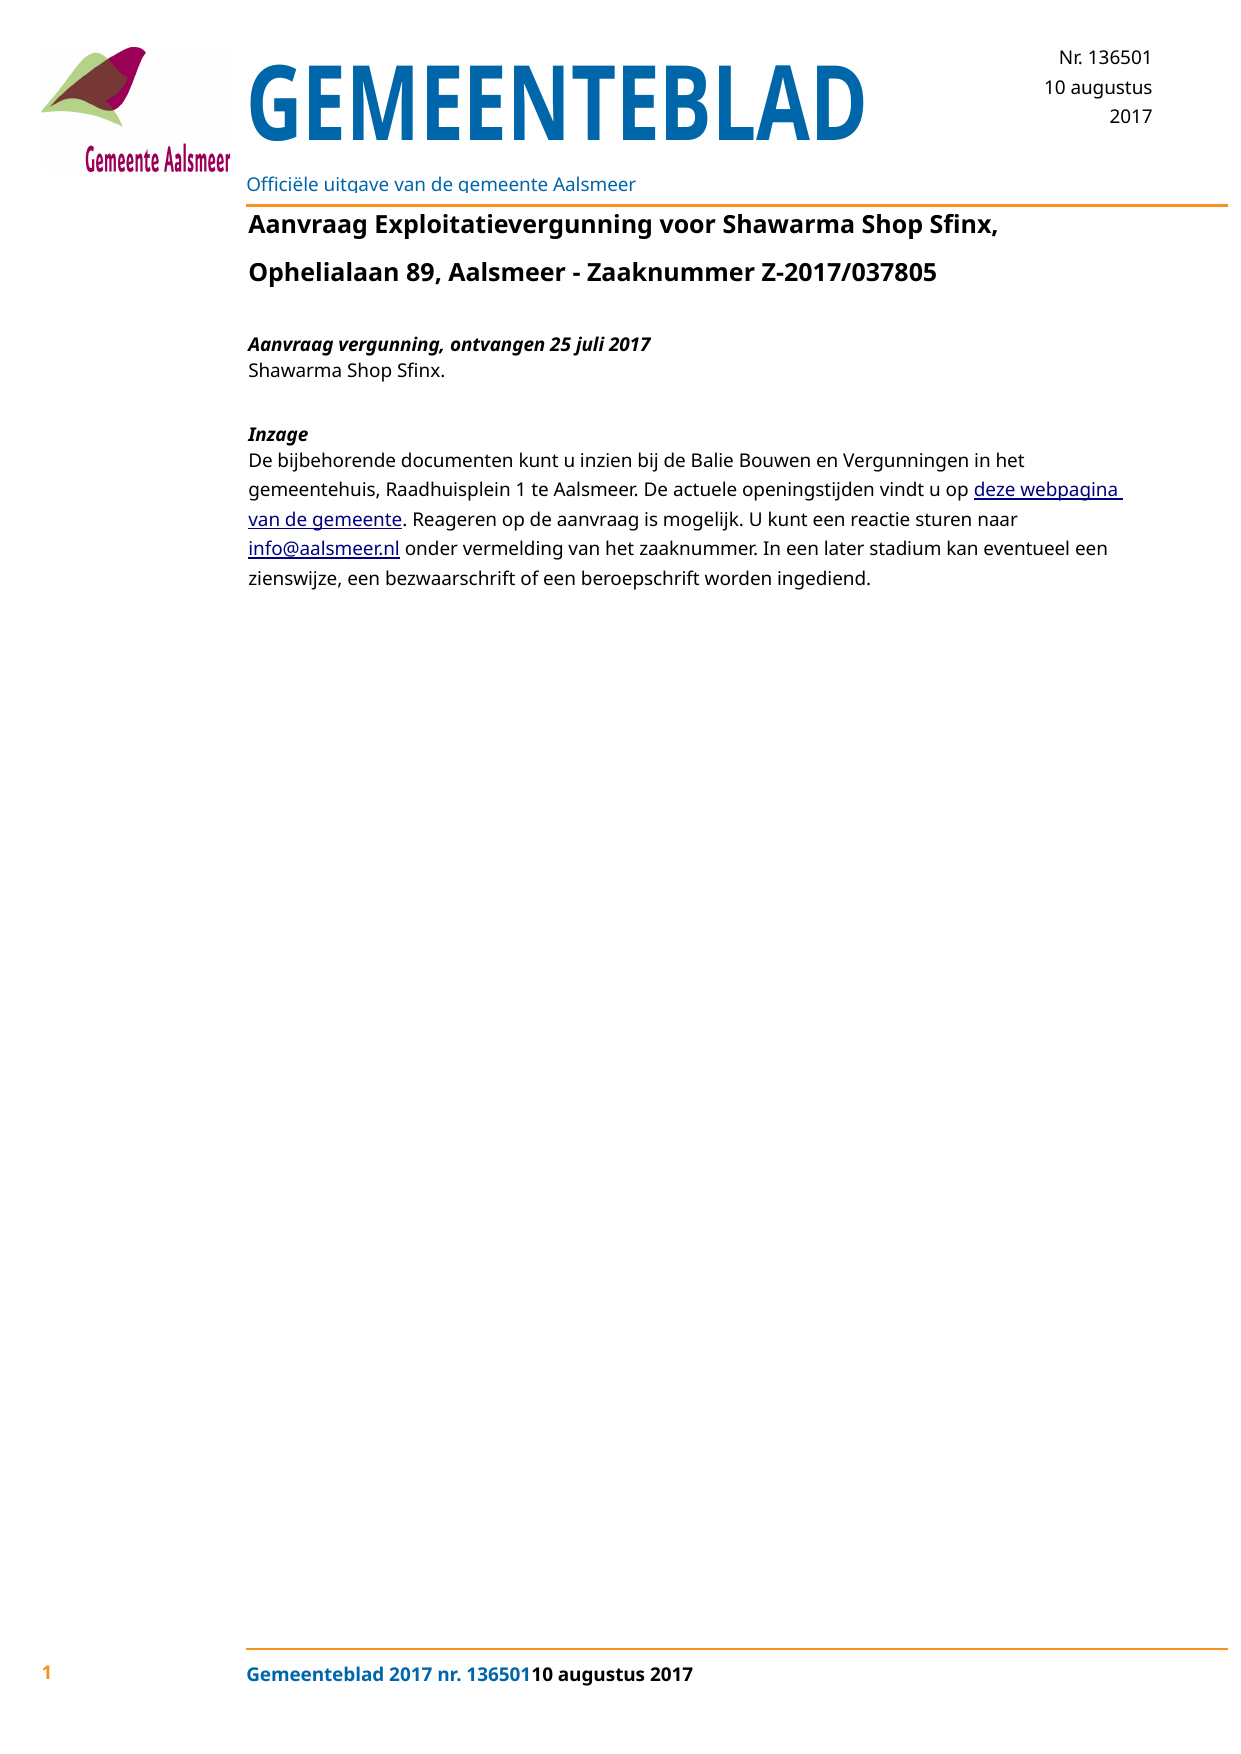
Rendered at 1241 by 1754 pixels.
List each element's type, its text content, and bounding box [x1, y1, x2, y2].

picture [41, 47, 231, 172]
text ​ [248, 616, 1152, 641]
text Inzage [248, 421, 1152, 447]
text Aanvraag Exploitatievergunning voor Shawarma Shop Sfinx, Ophelialaan 89, Aalsmeer - Zaaknummer Z-2017/037805 [248, 207, 1152, 288]
text Aanvraag vergunning, ontvangen 25 juli 2017 [248, 331, 1152, 357]
text De bijbehorende documenten kunt u inzien bij de Balie Bouwen en Vergunningen in het gemeentehuis, Raadhuisplein 1 te Aalsmeer. De actuele openingstijden vindt u op deze webpagina van de gemeente. Reageren op de aanvraag is mogelijk. U kunt een reactie sturen naar info@aalsmeer.nl onder vermelding van het zaaknummer. In een later stadium kan eventueel een zienswijze, een bezwaarschrift of een beroepschrift worden ingediend. [248, 447, 1152, 591]
text Shawarma Shop Sfinx. [248, 357, 1152, 383]
